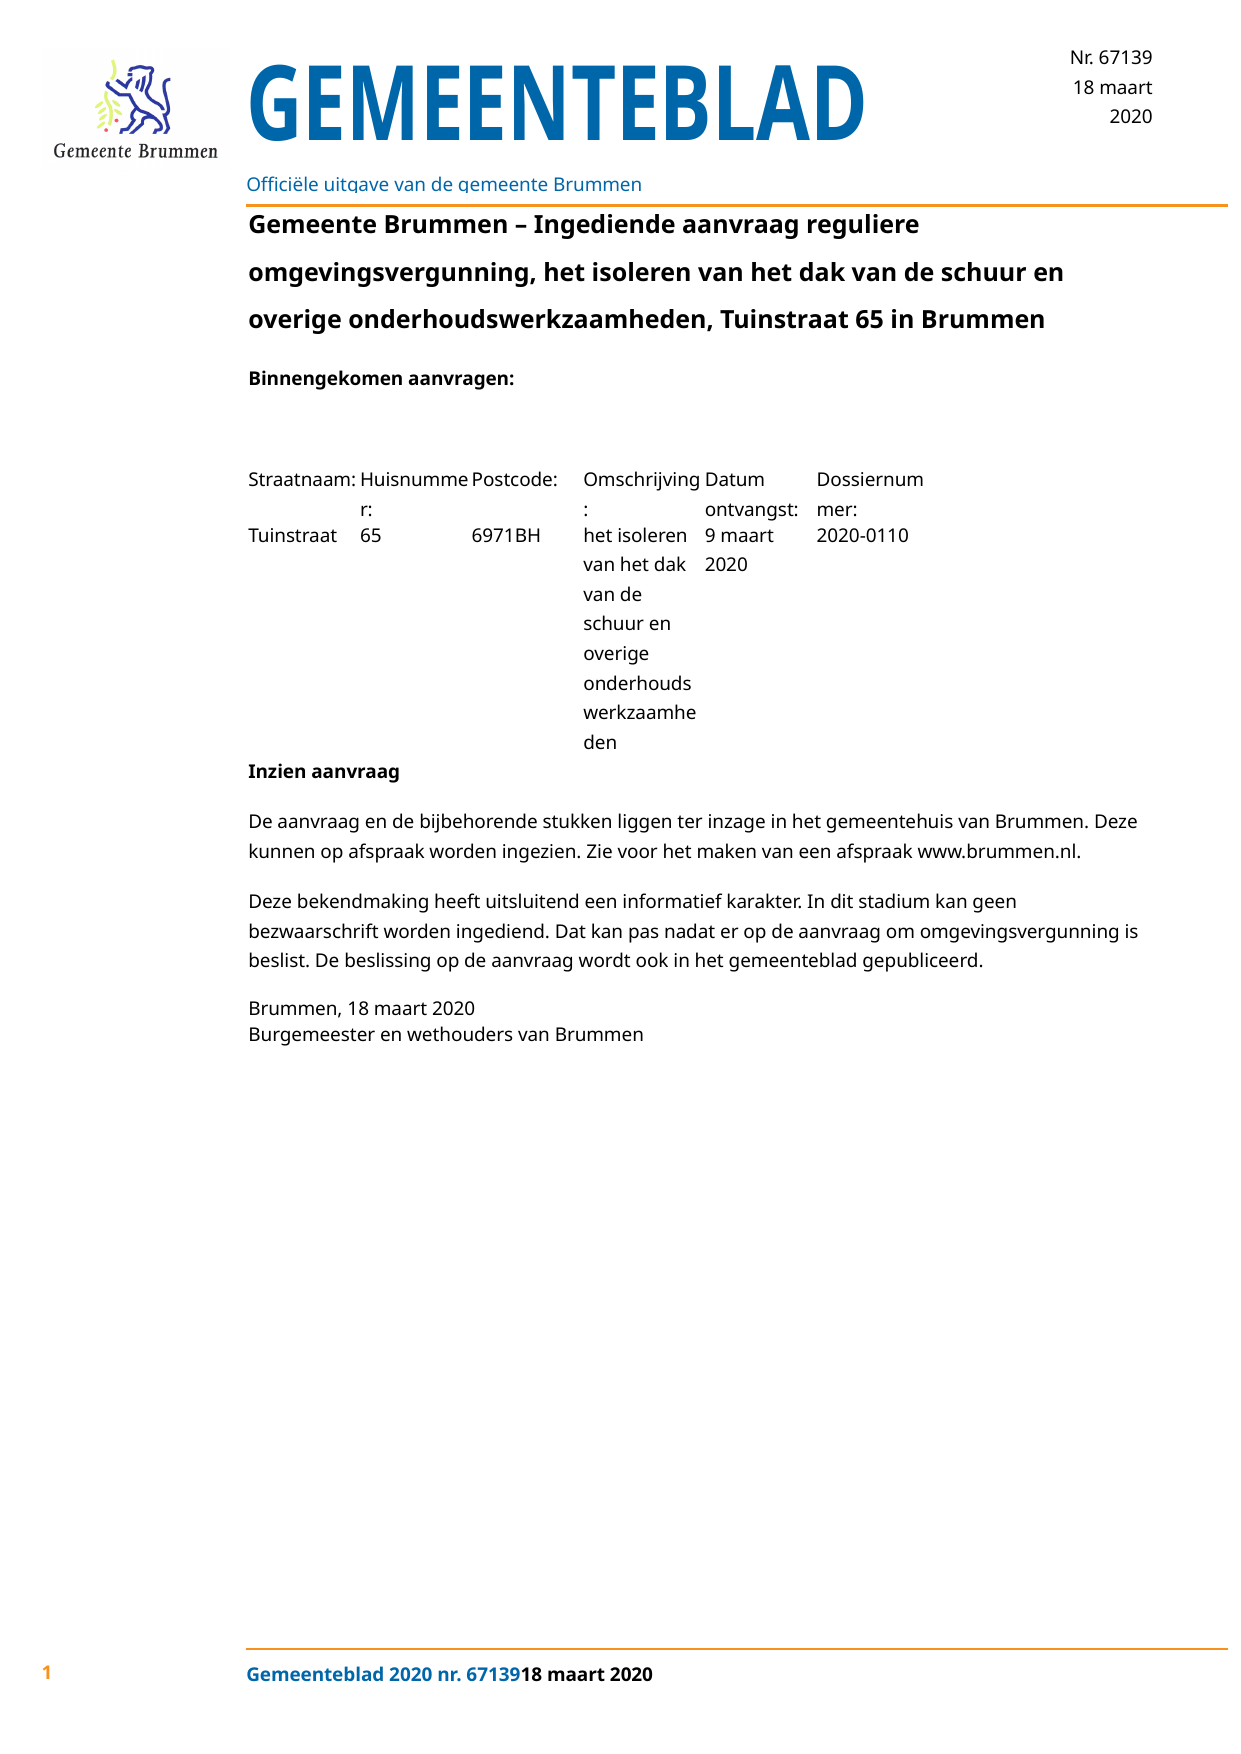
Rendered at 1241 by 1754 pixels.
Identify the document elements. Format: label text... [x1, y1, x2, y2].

text Binnengekomen aanvragen: [248, 366, 1152, 391]
picture [41, 47, 231, 172]
text De aanvraag en de bijbehorende stukken liggen ter inzage in het gemeentehuis van Brummen. Deze kunnen op afspraak worden ingezien. Zie voor het maken van een afspraak www.brummen.nl. [248, 808, 1152, 863]
table_cell 65 [360, 522, 471, 754]
table_cell 6971BH [471, 522, 583, 754]
table_header [928, 466, 1040, 522]
table_cell het isoleren van het dak van de schuur en overige onderhoudswerkzaamheden [583, 522, 704, 754]
text Brummen, 18 maart 2020 [248, 995, 1152, 1021]
table_header Datum ontvangst: [705, 466, 816, 522]
table_cell Tuinstraat [248, 522, 360, 754]
table_header [1040, 466, 1152, 522]
table_cell [1040, 522, 1152, 754]
table_header Huisnummer: [360, 466, 471, 522]
text Burgemeester en wethouders van Brummen [248, 1021, 1152, 1047]
table_header Straatnaam: [248, 466, 360, 522]
text Inzien aanvraag [248, 758, 1152, 783]
text Gemeente Brummen – Ingediende aanvraag reguliere omgevingsvergunning, het isoleren van het dak van de schuur en overige onderhoudswerkzaamheden, Tuinstraat 65 in Brummen [248, 207, 1152, 336]
table_cell 2020-0110 [816, 522, 928, 754]
text Deze bekendmaking heeft uitsluitend een informatief karakter. In dit stadium kan geen bezwaarschrift worden ingediend. Dat kan pas nadat er op de aanvraag om omgevingsvergunning is beslist. De beslissing op de aanvraag wordt ook in het gemeenteblad gepubliceerd. [248, 888, 1152, 973]
table_header Dossiernummer: [816, 466, 928, 522]
table_cell 9 maart 2020 [705, 522, 816, 754]
table_header Omschrijving: [583, 466, 704, 522]
table_header Postcode: [471, 466, 583, 522]
table_cell [928, 522, 1040, 754]
